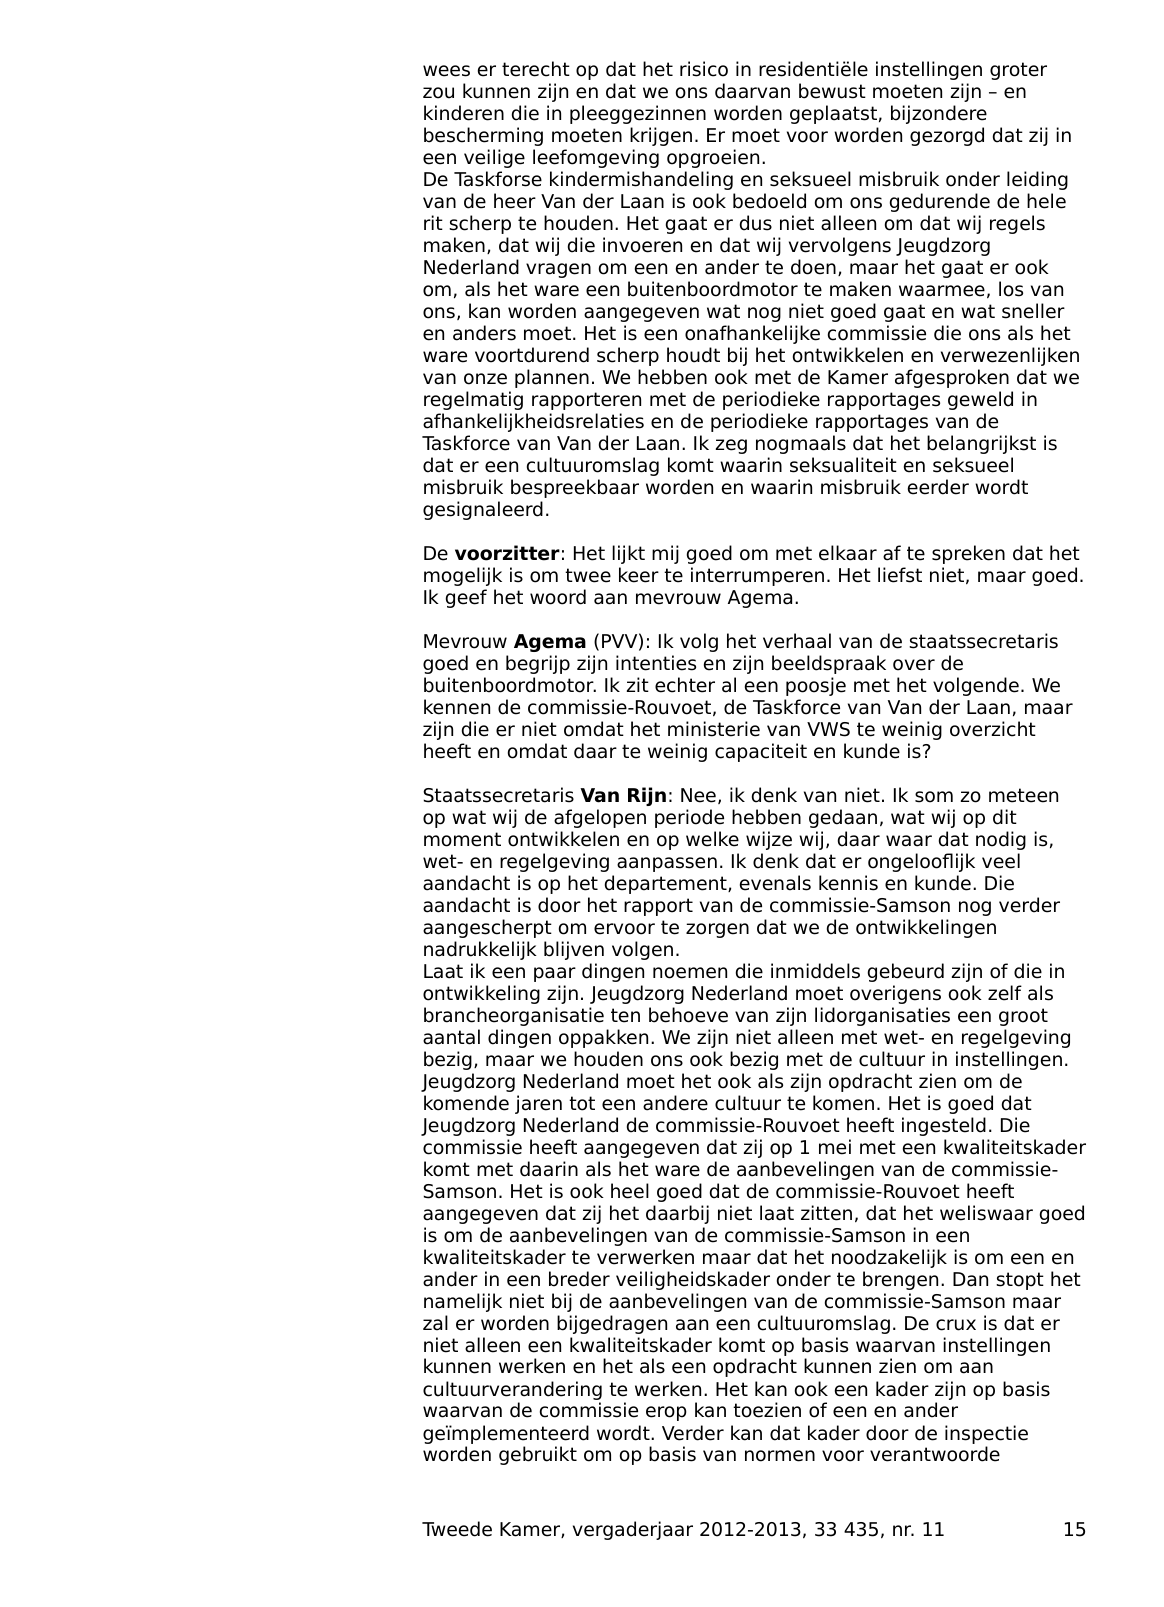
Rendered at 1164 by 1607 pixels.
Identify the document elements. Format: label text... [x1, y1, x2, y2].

text wees er terecht op dat het risico in residentiële instellingen groter zou kunnen zijn en dat we ons daarvan bewust moeten zijn – en kinderen die in pleeggezinnen worden geplaatst, bijzondere bescherming moeten krijgen. Er moet voor worden gezorgd dat zij in een veilige leefomgeving opgroeien. [422, 59, 1087, 169]
text De Taskforse kindermishandeling en seksueel misbruik onder leiding van de heer Van der Laan is ook bedoeld om ons gedurende de hele rit scherp te houden. Het gaat er dus niet alleen om dat wij regels maken, dat wij die invoeren en dat wij vervolgens Jeugdzorg Nederland vragen om een en ander te doen, maar het gaat er ook om, als het ware een buitenboordmotor te maken waarmee, los van ons, kan worden aangegeven wat nog niet goed gaat en wat sneller en anders moet. Het is een onafhankelijke commissie die ons als het ware voortdurend scherp houdt bij het ontwikkelen en verwezenlijken van onze plannen. We hebben ook met de Kamer afgesproken dat we regelmatig rapporteren met de periodieke rapportages geweld in afhankelijkheidsrelaties en de periodieke rapportages van de Taskforce van Van der Laan. Ik zeg nogmaals dat het belangrijkst is dat er een cultuuromslag komt waarin seksualiteit en seksueel misbruik bespreekbaar worden en waarin misbruik eerder wordt gesignaleerd. [422, 169, 1087, 521]
text Mevrouw Agema (PVV): Ik volg het verhaal van de staatssecretaris goed en begrijp zijn intenties en zijn beeldspraak over de buitenboordmotor. Ik zit echter al een poosje met het volgende. We kennen de commissie-Rouvoet, de Taskforce van Van der Laan, maar zijn die er niet omdat het ministerie van VWS te weinig overzicht heeft en omdat daar te weinig capaciteit en kunde is? [422, 631, 1087, 763]
text De voorzitter: Het lijkt mij goed om met elkaar af te spreken dat het mogelijk is om twee keer te interrumperen. Het liefst niet, maar goed. Ik geef het woord aan mevrouw Agema. [422, 543, 1087, 609]
text Laat ik een paar dingen noemen die inmiddels gebeurd zijn of die in ontwikkeling zijn. Jeugdzorg Nederland moet overigens ook zelf als brancheorganisatie ten behoeve van zijn lidorganisaties een groot aantal dingen oppakken. We zijn niet alleen met wet- en regelgeving bezig, maar we houden ons ook bezig met de cultuur in instellingen. Jeugdzorg Nederland moet het ook als zijn opdracht zien om de komende jaren tot een andere cultuur te komen. Het is goed dat Jeugdzorg Nederland de commissie-Rouvoet heeft ingesteld. Die commissie heeft aangegeven dat zij op 1 mei met een kwaliteitskader komt met daarin als het ware de aanbevelingen van de commissie-Samson. Het is ook heel goed dat de commissie-Rouvoet heeft aangegeven dat zij het daarbij niet laat zitten, dat het weliswaar goed is om de aanbevelingen van de commissie-Samson in een kwaliteitskader te verwerken maar dat het noodzakelijk is om een en ander in een breder veiligheidskader onder te brengen. Dan stopt het namelijk niet bij de aanbevelingen van de commissie-Samson maar zal er worden bijgedragen aan een cultuuromslag. De crux is dat er niet alleen een kwaliteitskader komt op basis waarvan instellingen kunnen werken en het als een opdracht kunnen zien om aan cultuurverandering te werken. Het kan ook een kader zijn op basis waarvan de commissie erop kan toezien of een en ander geïmplementeerd wordt. Verder kan dat kader door de inspectie worden gebruikt om op basis van normen voor verantwoorde [422, 961, 1087, 1466]
text Staatssecretaris Van Rijn: Nee, ik denk van niet. Ik som zo meteen op wat wij de afgelopen periode hebben gedaan, wat wij op dit moment ontwikkelen en op welke wijze wij, daar waar dat nodig is, wet- en regelgeving aanpassen. Ik denk dat er ongelooflijk veel aandacht is op het departement, evenals kennis en kunde. Die aandacht is door het rapport van de commissie-Samson nog verder aangescherpt om ervoor te zorgen dat we de ontwikkelingen nadrukkelijk blijven volgen. [422, 785, 1087, 961]
